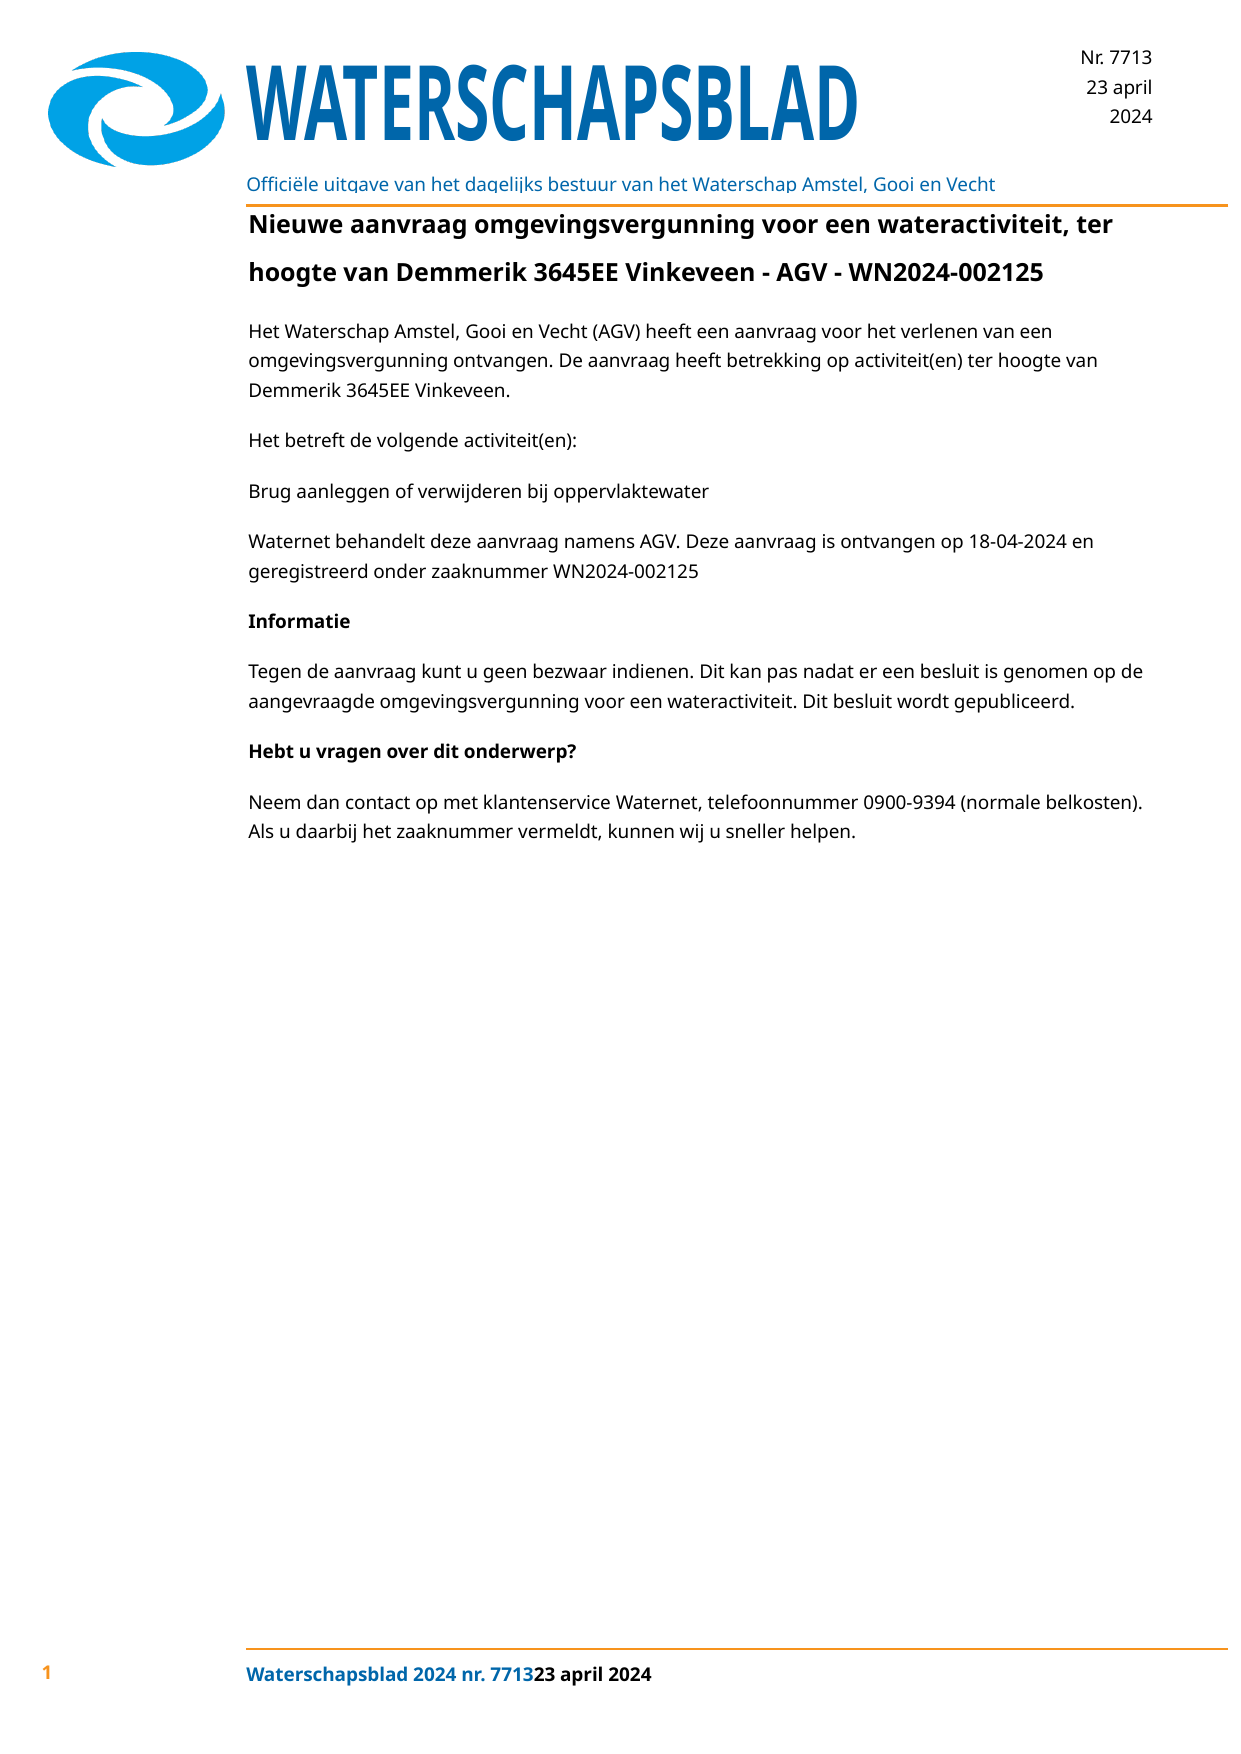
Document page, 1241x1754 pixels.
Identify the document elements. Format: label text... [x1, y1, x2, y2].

text Tegen de aanvraag kunt u geen bezwaar indienen. Dit kan pas nadat er een besluit is genomen op de aangevraagde omgevingsvergunning voor een wateractiviteit. Dit besluit wordt gepubliceerd. [248, 659, 1152, 714]
text Nieuwe aanvraag omgevingsvergunning voor een wateractiviteit, ter hoogte van Demmerik 3645EE Vinkeveen - AGV - WN2024-002125 [248, 207, 1152, 288]
text Neem dan contact op met klantenservice Waternet, telefoonnummer 0900-9394 (normale belkosten). Als u daarbij het zaaknummer vermeldt, kunnen wij u sneller helpen. [248, 789, 1152, 844]
text Het betreft de volgende activiteit(en): [248, 427, 1152, 453]
picture [41, 47, 231, 172]
text Hebt u vragen over dit onderwerp? [248, 739, 1152, 764]
text Waternet behandelt deze aanvraag namens AGV. Deze aanvraag is ontvangen op 18-04-2024 en geregistreerd onder zaaknummer WN2024-002125 [248, 528, 1152, 584]
text Het Waterschap Amstel, Gooi en Vecht (AGV) heeft een aanvraag voor het verlenen van een omgevingsvergunning ontvangen. De aanvraag heeft betrekking op activiteit(en) ter hoogte van Demmerik 3645EE Vinkeveen. [248, 318, 1152, 403]
text Brug aanleggen of verwijderen bij oppervlaktewater [248, 478, 1152, 504]
text Informatie [248, 608, 1152, 634]
